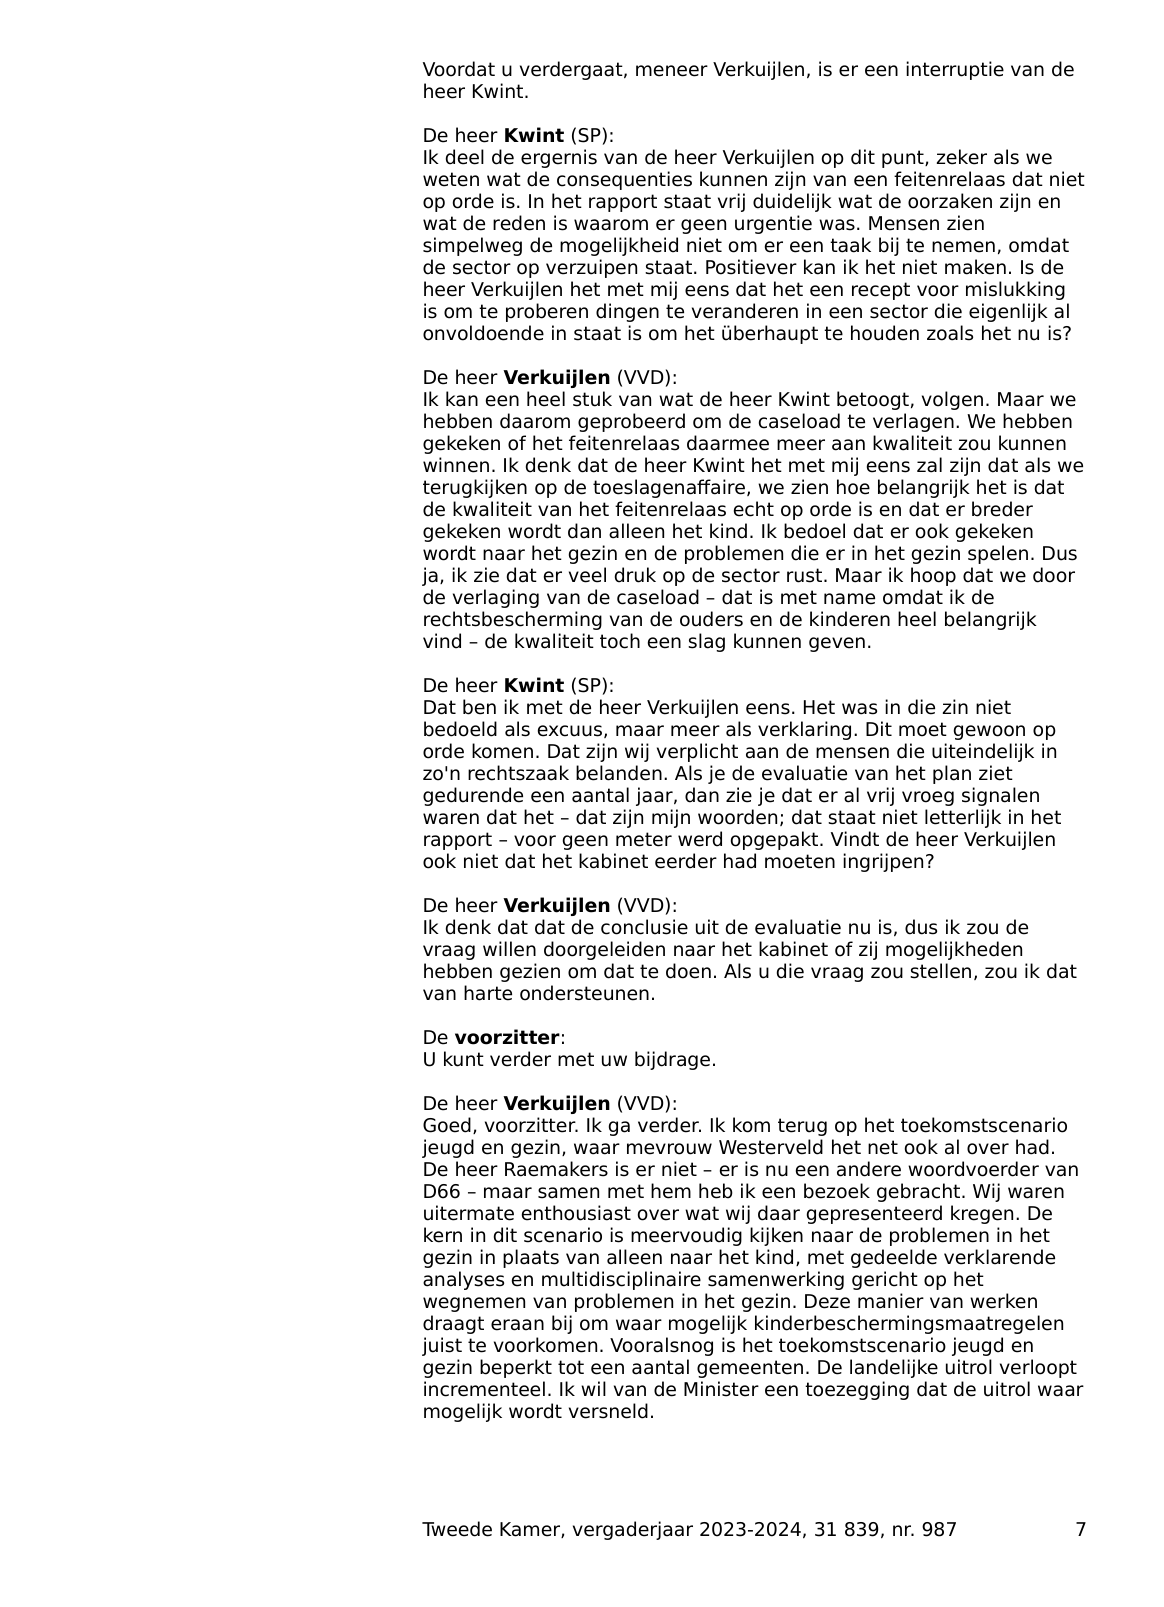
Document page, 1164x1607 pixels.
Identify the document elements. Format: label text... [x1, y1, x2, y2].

text U kunt verder met uw bijdrage. [422, 1049, 1087, 1071]
text Ik kan een heel stuk van wat de heer Kwint betoogt, volgen. Maar we hebben daarom geprobeerd om de caseload te verlagen. We hebben gekeken of het feitenrelaas daarmee meer aan kwaliteit zou kunnen winnen. Ik denk dat de heer Kwint het met mij eens zal zijn dat als we terugkijken op de toeslagenaffaire, we zien hoe belangrijk het is dat de kwaliteit van het feitenrelaas echt op orde is en dat er breder gekeken wordt dan alleen het kind. Ik bedoel dat er ook gekeken wordt naar het gezin en de problemen die er in het gezin spelen. Dus ja, ik zie dat er veel druk op de sector rust. Maar ik hoop dat we door de verlaging van de caseload – dat is met name omdat ik de rechtsbescherming van de ouders en de kinderen heel belangrijk vind – de kwaliteit toch een slag kunnen geven. [422, 389, 1087, 653]
text De voorzitter: [422, 1027, 1087, 1049]
text Ik denk dat dat de conclusie uit de evaluatie nu is, dus ik zou de vraag willen doorgeleiden naar het kabinet of zij mogelijkheden hebben gezien om dat te doen. Als u die vraag zou stellen, zou ik dat van harte ondersteunen. [422, 917, 1087, 1005]
text De heer Verkuijlen (VVD): [422, 367, 1087, 389]
text Dat ben ik met de heer Verkuijlen eens. Het was in die zin niet bedoeld als excuus, maar meer als verklaring. Dit moet gewoon op orde komen. Dat zijn wij verplicht aan de mensen die uiteindelijk in zo'n rechtszaak belanden. Als je de evaluatie van het plan ziet gedurende een aantal jaar, dan zie je dat er al vrij vroeg signalen waren dat het – dat zijn mijn woorden; dat staat niet letterlijk in het rapport – voor geen meter werd opgepakt. Vindt de heer Verkuijlen ook niet dat het kabinet eerder had moeten ingrijpen? [422, 697, 1087, 873]
text Voordat u verdergaat, meneer Verkuijlen, is er een interruptie van de heer Kwint. [422, 59, 1087, 103]
text De heer Verkuijlen (VVD): [422, 1093, 1087, 1115]
text De heer Verkuijlen (VVD): [422, 895, 1087, 917]
text Goed, voorzitter. Ik ga verder. Ik kom terug op het toekomstscenario jeugd en gezin, waar mevrouw Westerveld het net ook al over had. De heer Raemakers is er niet – er is nu een andere woordvoerder van D66 – maar samen met hem heb ik een bezoek gebracht. Wij waren uitermate enthousiast over wat wij daar gepresenteerd kregen. De kern in dit scenario is meervoudig kijken naar de problemen in het gezin in plaats van alleen naar het kind, met gedeelde verklarende analyses en multidisciplinaire samenwerking gericht op het wegnemen van problemen in het gezin. Deze manier van werken draagt eraan bij om waar mogelijk kinderbeschermingsmaatregelen juist te voorkomen. Vooralsnog is het toekomstscenario jeugd en gezin beperkt tot een aantal gemeenten. De landelijke uitrol verloopt incrementeel. Ik wil van de Minister een toezegging dat de uitrol waar mogelijk wordt versneld. [422, 1115, 1087, 1423]
text De heer Kwint (SP): [422, 675, 1087, 697]
text De heer Kwint (SP): [422, 125, 1087, 147]
text Ik deel de ergernis van de heer Verkuijlen op dit punt, zeker als we weten wat de consequenties kunnen zijn van een feitenrelaas dat niet op orde is. In het rapport staat vrij duidelijk wat de oorzaken zijn en wat de reden is waarom er geen urgentie was. Mensen zien simpelweg de mogelijkheid niet om er een taak bij te nemen, omdat de sector op verzuipen staat. Positiever kan ik het niet maken. Is de heer Verkuijlen het met mij eens dat het een recept voor mislukking is om te proberen dingen te veranderen in een sector die eigenlijk al onvoldoende in staat is om het überhaupt te houden zoals het nu is? [422, 147, 1087, 345]
